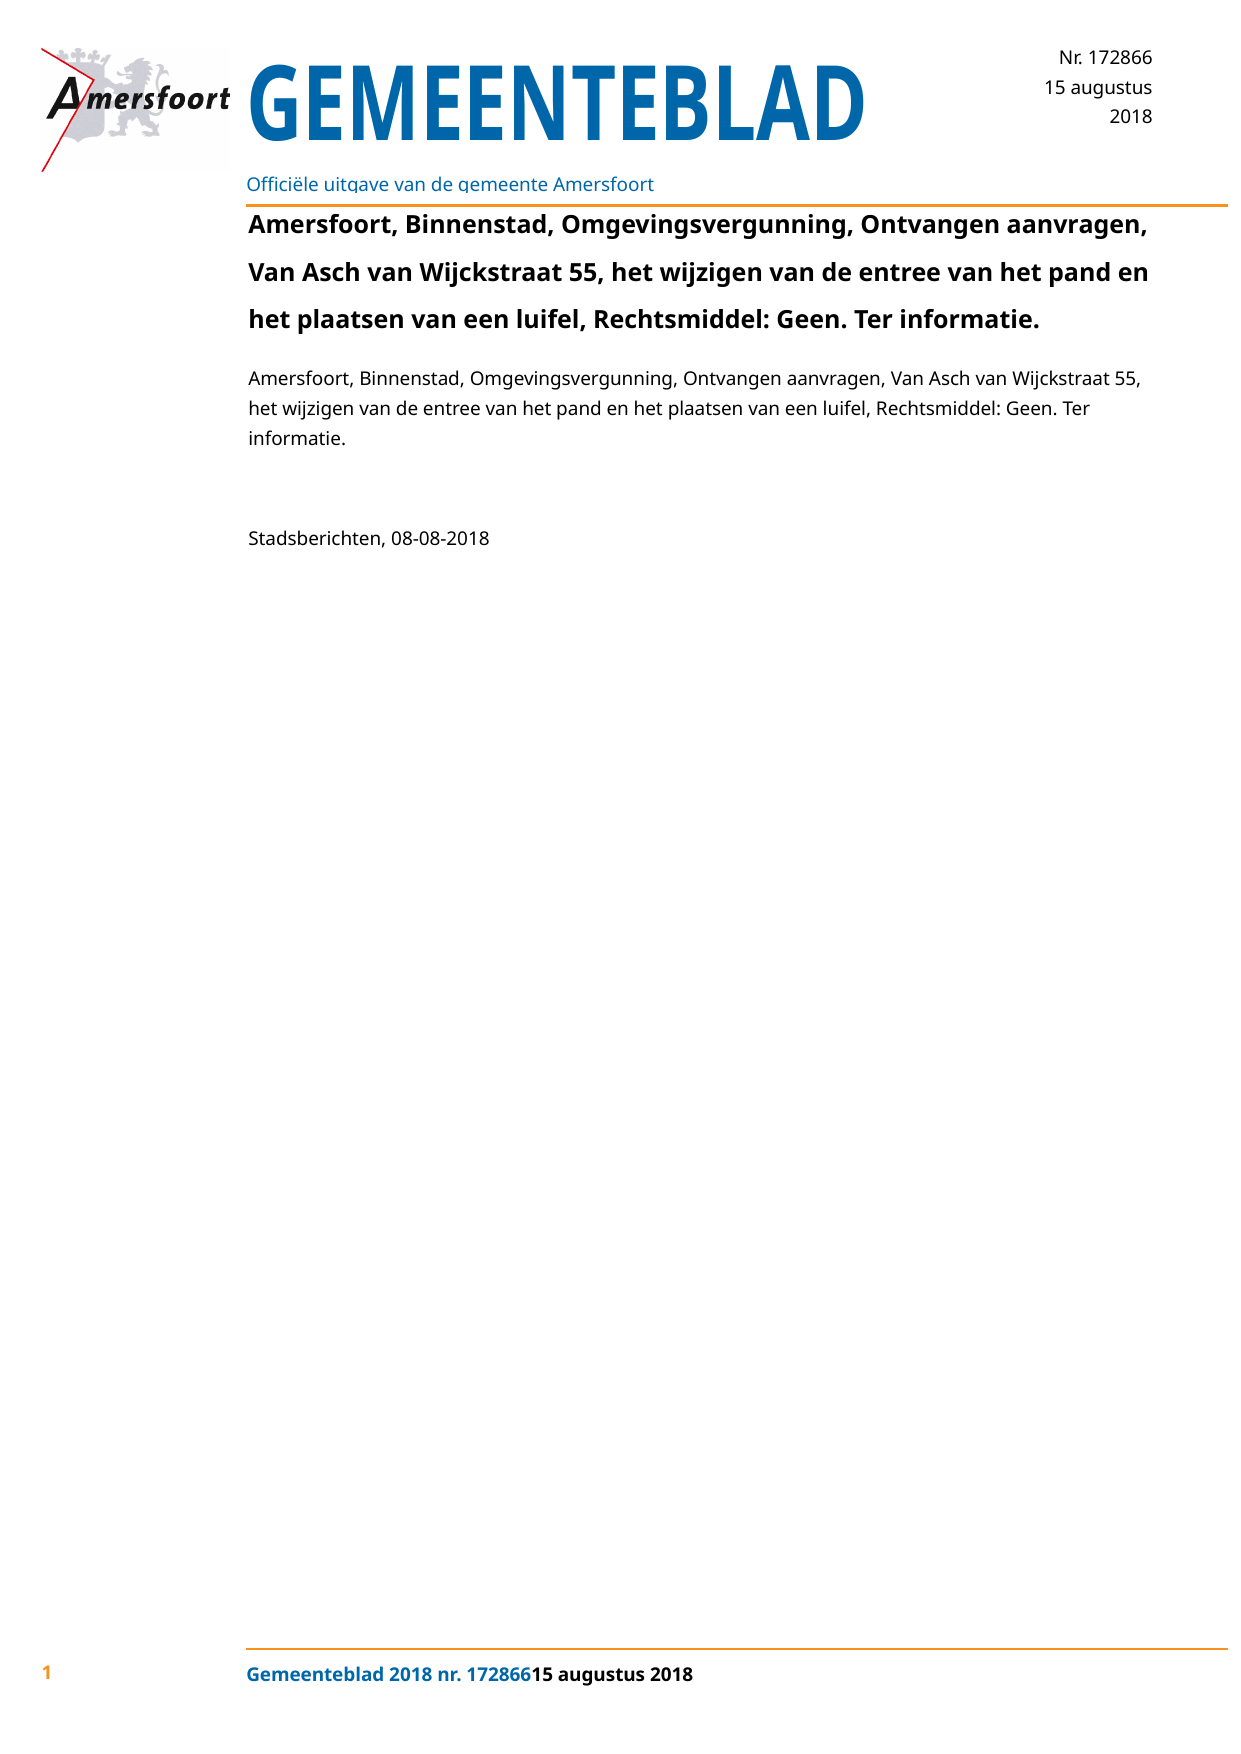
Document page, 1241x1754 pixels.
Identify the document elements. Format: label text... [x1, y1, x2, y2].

text Stadsberichten, 08-08-2018 [248, 526, 1152, 551]
text Amersfoort, Binnenstad, Omgevingsvergunning, Ontvangen aanvragen, Van Asch van Wijckstraat 55, het wijzigen van de entree van het pand en het plaatsen van een luifel, Rechtsmiddel: Geen. Ter informatie. [248, 366, 1152, 450]
text Amersfoort, Binnenstad, Omgevingsvergunning, Ontvangen aanvragen, Van Asch van Wijckstraat 55, het wijzigen van de entree van het pand en het plaatsen van een luifel, Rechtsmiddel: Geen. Ter informatie. [248, 207, 1152, 336]
picture [41, 47, 231, 172]
